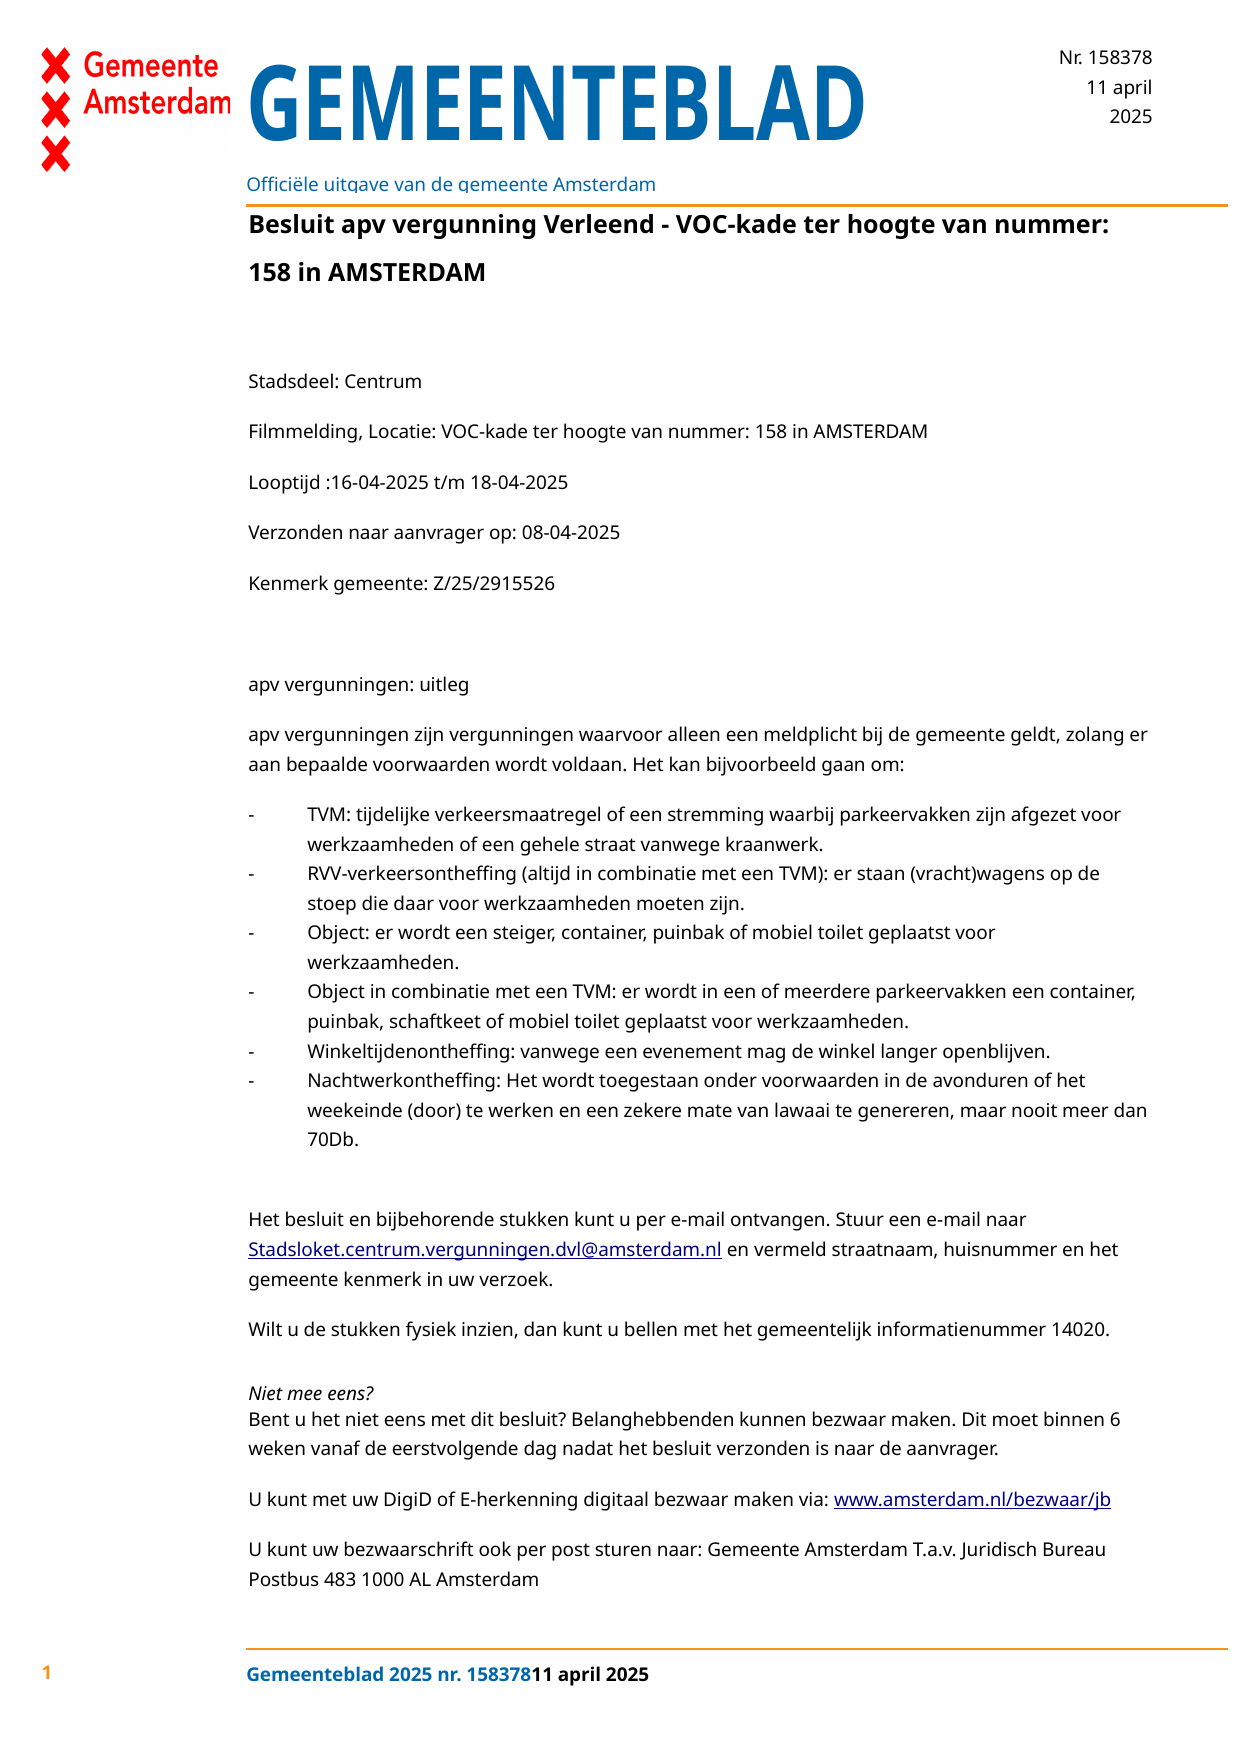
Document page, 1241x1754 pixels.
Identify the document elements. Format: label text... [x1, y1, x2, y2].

picture [41, 47, 231, 172]
text Besluit apv vergunning Verleend - VOC-kade ter hoogte van nummer: 158 in AMSTERDAM [248, 207, 1152, 288]
text Stadsdeel: Centrum [248, 368, 1152, 394]
text Het besluit en bijbehorende stukken kunt u per e-mail ontvangen. Stuur een e-mail naar Stadsloket.centrum.vergunningen.dvl@amsterdam.nl en vermeld straatnaam, huisnummer en het gemeente kenmerk in uw verzoek. [248, 1207, 1152, 1292]
list TVM: tijdelijke verkeersmaatregel of een stremming waarbij parkeervakken zijn afgezet voor werkzaamheden of een gehele straat vanwege kraanwerk. [248, 801, 1152, 857]
text Kenmerk gemeente: Z/25/2915526 [248, 570, 1152, 596]
list Nachtwerkontheffing: Het wordt toegestaan onder voorwaarden in de avonduren of het weekeinde (door) te werken en een zekere mate van lawaai te genereren, maar nooit meer dan 70Db. [248, 1067, 1152, 1152]
text Bent u het niet eens met dit besluit? Belanghebbenden kunnen bezwaar maken. Dit moet binnen 6 weken vanaf de eerstvolgende dag nadat het besluit verzonden is naar de aanvrager. [248, 1406, 1152, 1461]
text Filmmelding, Locatie: VOC-kade ter hoogte van nummer: 158 in AMSTERDAM [248, 419, 1152, 444]
list RVV-verkeersontheffing (altijd in combinatie met een TVM): er staan (vracht)wagens op de stoep die daar voor werkzaamheden moeten zijn. [248, 860, 1152, 916]
list Winkeltijdenontheffing: vanwege een evenement mag de winkel langer openblijven. [248, 1038, 1152, 1064]
list Object: er wordt een steiger, container, puinbak of mobiel toilet geplaatst voor werkzaamheden. [248, 919, 1152, 975]
text Wilt u de stukken fysiek inzien, dan kunt u bellen met het gemeentelijk informatienummer 14020. [248, 1316, 1152, 1342]
text Verzonden naar aanvrager op: 08-04-2025 [248, 519, 1152, 545]
text apv vergunningen: uitleg [248, 671, 1152, 697]
text U kunt uw bezwaarschrift ook per post sturen naar: Gemeente Amsterdam T.a.v. Juridisch Bureau Postbus 483 1000 AL Amsterdam [248, 1536, 1152, 1592]
text Looptijd :16-04-2025 t/m 18-04-2025 [248, 469, 1152, 495]
text apv vergunningen zijn vergunningen waarvoor alleen een meldplicht bij de gemeente geldt, zolang er aan bepaalde voorwaarden wordt voldaan. Het kan bijvoorbeeld gaan om: [248, 721, 1152, 777]
text Niet mee eens? [248, 1380, 1152, 1406]
text U kunt met uw DigiD of E-herkenning digitaal bezwaar maken via: www.amsterdam.nl/bezwaar/jb [248, 1486, 1152, 1512]
list Object in combinatie met een TVM: er wordt in een of meerdere parkeervakken een container, puinbak, schaftkeet of mobiel toilet geplaatst voor werkzaamheden. [248, 979, 1152, 1034]
